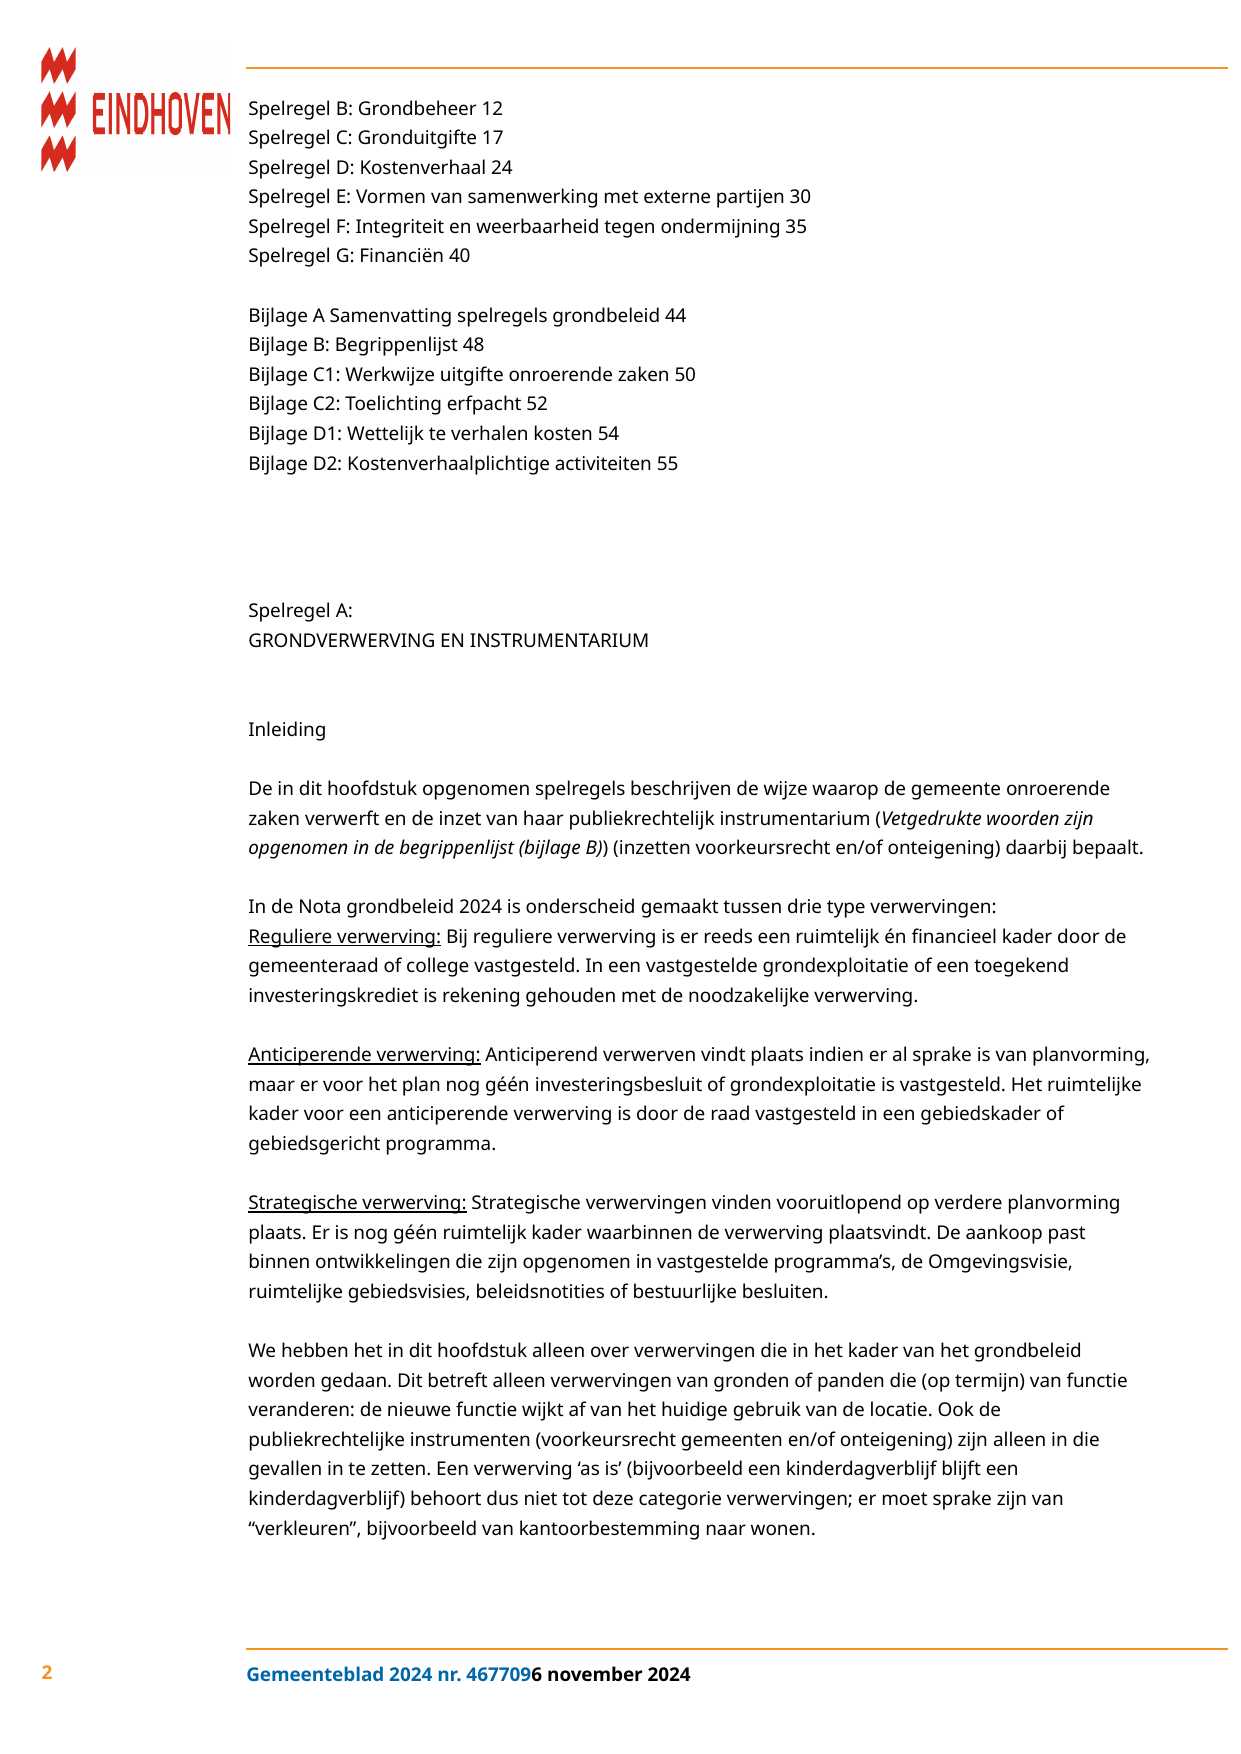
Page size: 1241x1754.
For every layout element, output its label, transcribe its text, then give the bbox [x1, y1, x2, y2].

text We hebben het in dit hoofdstuk alleen over verwer­vingen die in het kader van het grondbeleid worden ­gedaan. Dit betreft alleen verwervingen van gronden of panden die (op termijn) van functie veranderen: de nieuwe functie wijkt af van het huidige gebruik van de locatie. Ook de publiekrechtelijke instrumenten ­(voorkeursrecht gemeenten en/of onteigening) zijn ­alleen in die gevallen in te zetten. Een verwerving ‘as is’ (bijvoorbeeld een kinderdagverblijf blijft een kinderdagverblijf) behoort dus niet tot deze categorie verwervingen; er moet sprake zijn van “verkleuren”, bijvoorbeeld van kantoorbestemming naar wonen. [248, 1337, 1152, 1541]
text Inleiding [248, 716, 1152, 742]
text In de Nota grondbeleid 2024 is onderscheid ­gemaakt tussen drie type verwervingen: [248, 893, 1152, 919]
text Reguliere verwerving: Bij reguliere verwerving is er reeds een ruimtelijk én ­financieel kader door de gemeente­raad of college vastgesteld. In een vastgestelde grondexploitatie of een toegekend investeringskrediet is rekening gehouden met de noodzakelijke verwerving. [248, 923, 1152, 1008]
text Bijlage D2: Kostenverhaalplichtige activiteiten 55 [248, 450, 1152, 476]
text Bijlage B: Begrippenlijst 48 [248, 331, 1152, 357]
text Strategische verwerving: Strategische verwervingen vinden vooruitlopend op verdere planvorming plaats. Er is nog géén ruimtelijk kader waarbinnen de verwerving plaatsvindt. De aankoop past binnen ontwikkelingen die zijn opgenomen in vastgestelde programma’s, de Omgevingsvisie, ruimtelijke gebiedsvisies, beleids­notities of bestuurlijke besluiten. [248, 1189, 1152, 1304]
text GRONDVERWERVING EN INSTRUMEN­TARIUM [248, 627, 1152, 653]
text Spelregel G: Financiën 40 [248, 243, 1152, 268]
text Spelregel A: [248, 598, 1152, 623]
picture [41, 47, 231, 172]
text Spelregel C: Gronduitgifte 17 [248, 124, 1152, 150]
text Spelregel D: Kostenverhaal 24 [248, 154, 1152, 180]
text Bijlage A Samenvatting spelregels grondbeleid 44 [248, 302, 1152, 328]
text Anticiperende verwerving: Anticiperend verwerven vindt plaats indien er al sprake is van planvorming, maar er voor het plan nog géén ­investeringsbesluit of grondexploitatie is vastgesteld. Het ruimtelijke kader voor een anticiperende verwerving is door de raad vastgesteld in een gebiedskader of gebiedsgericht programma. [248, 1041, 1152, 1156]
text Spelregel E: Vormen van samenwerking met externe partijen 30 [248, 183, 1152, 209]
text Bijlage C2: Toelichting erfpacht 52 [248, 391, 1152, 416]
text Bijlage C1: Werkwijze uitgifte onroerende zaken 50 [248, 361, 1152, 387]
text Bijlage D1: Wettelijk te verhalen kosten 54 [248, 420, 1152, 446]
text Spelregel F: Integriteit en weerbaarheid tegen ondermijning 35 [248, 213, 1152, 239]
text De in dit hoofdstuk opgenomen spelregels beschrijven de wijze waarop de gemeente onroerende zaken ­verwerft en de inzet van haar publiekrechtelijk ­instrumentarium (Vetgedrukte woorden zijn opgenomen in de begrippenlijst (bijlage B)) (inzetten voorkeursrecht en/of ­onteigening) daarbij bepaalt. [248, 775, 1152, 860]
text Spelregel B: Grondbeheer 12 [248, 95, 1152, 121]
